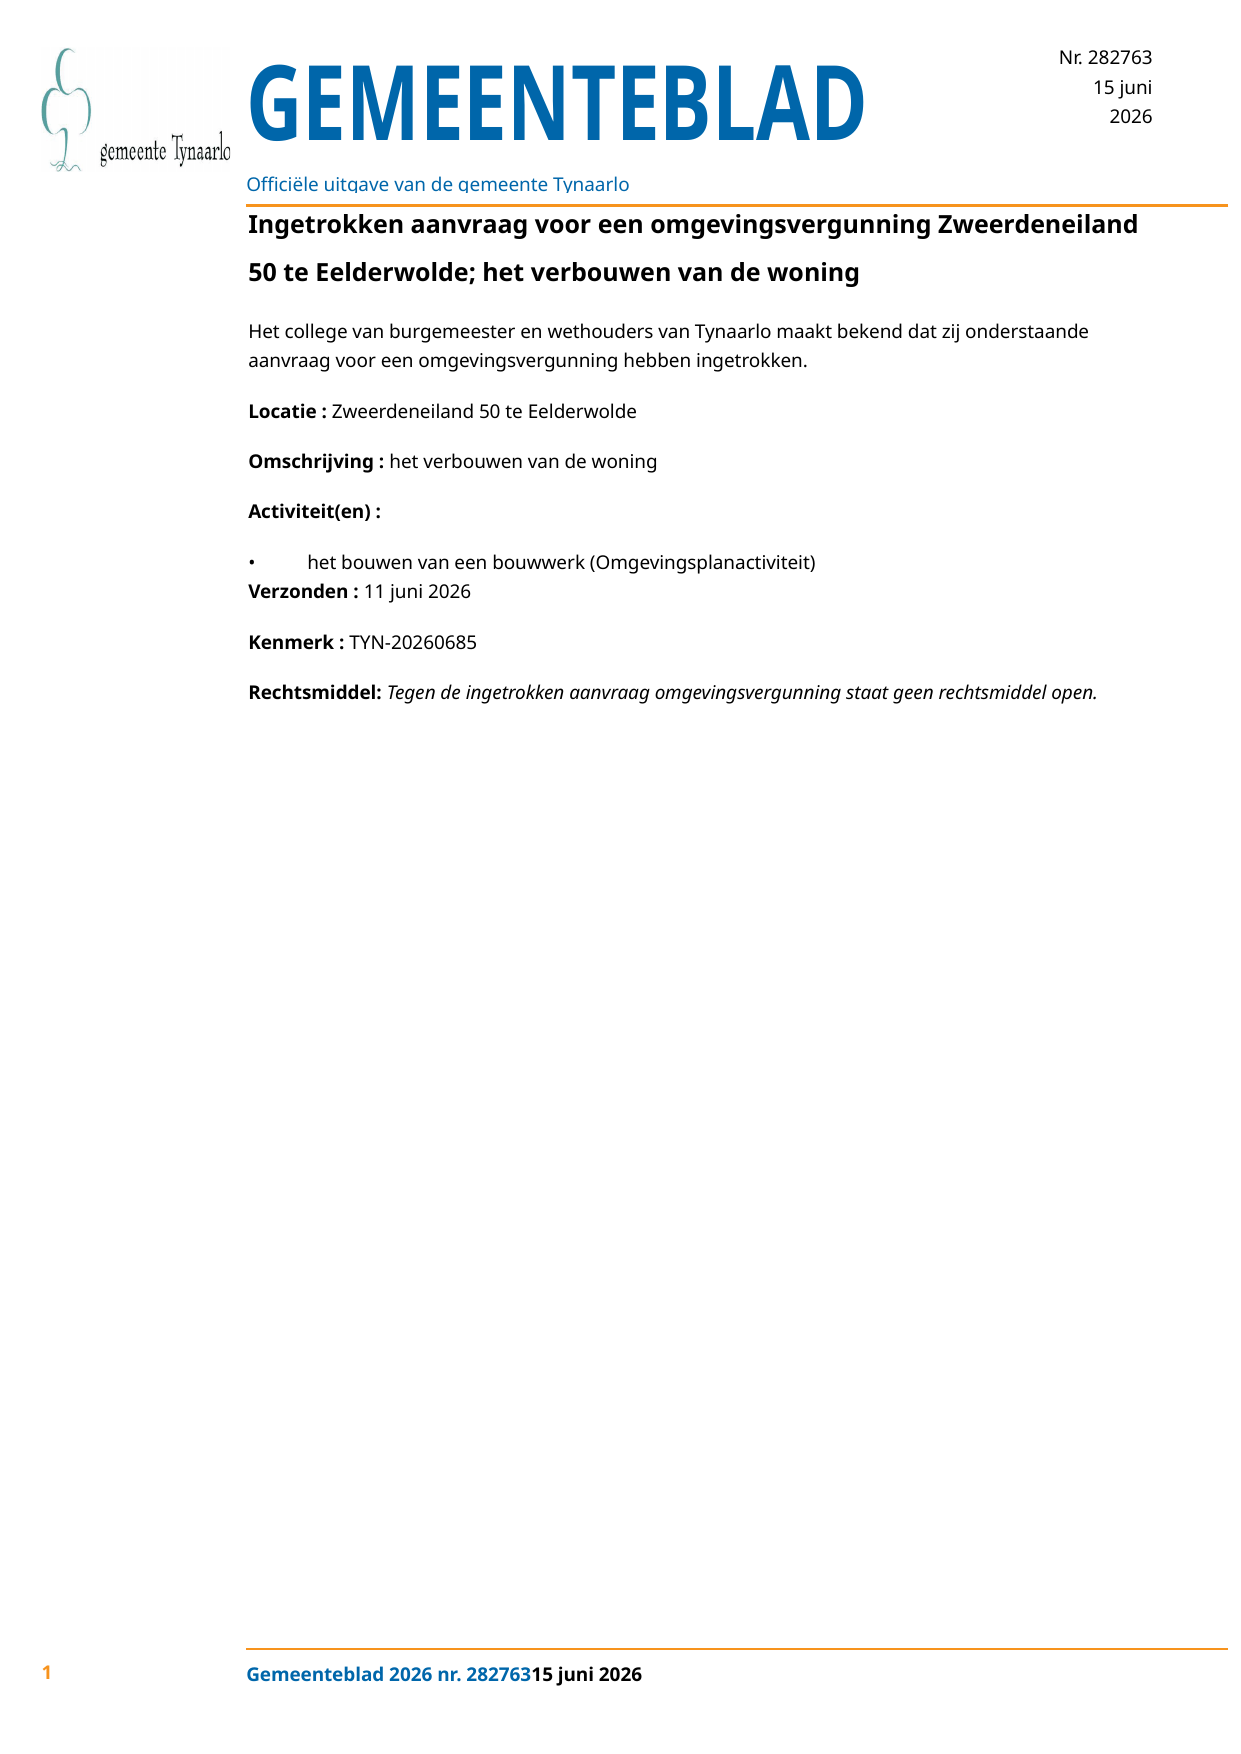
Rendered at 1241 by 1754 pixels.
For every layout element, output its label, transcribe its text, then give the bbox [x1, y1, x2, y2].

text Kenmerk : TYN-20260685 [248, 629, 1152, 655]
text Het college van burgemeester en wethouders van Tynaarlo maakt bekend dat zij onderstaande aanvraag voor een omgevingsvergunning hebben ingetrokken. [248, 318, 1152, 373]
text Locatie : Zweerdeneiland 50 te Eelderwolde [248, 398, 1152, 424]
list het bouwen van een bouwwerk (Omgevingsplanactiviteit) [248, 549, 1152, 575]
text Ingetrokken aanvraag voor een omgevingsvergunning Zweerdeneiland 50 te Eelderwolde; het verbouwen van de woning [248, 207, 1152, 288]
text Omschrijving : het verbouwen van de woning [248, 448, 1152, 474]
picture [41, 47, 231, 172]
text Rechtsmiddel: Tegen de ingetrokken aanvraag omgevingsvergunning staat geen rechtsmiddel open. [248, 679, 1152, 705]
text Activiteit(en) : [248, 499, 1152, 524]
text Verzonden : 11 juni 2026 [248, 579, 1152, 604]
